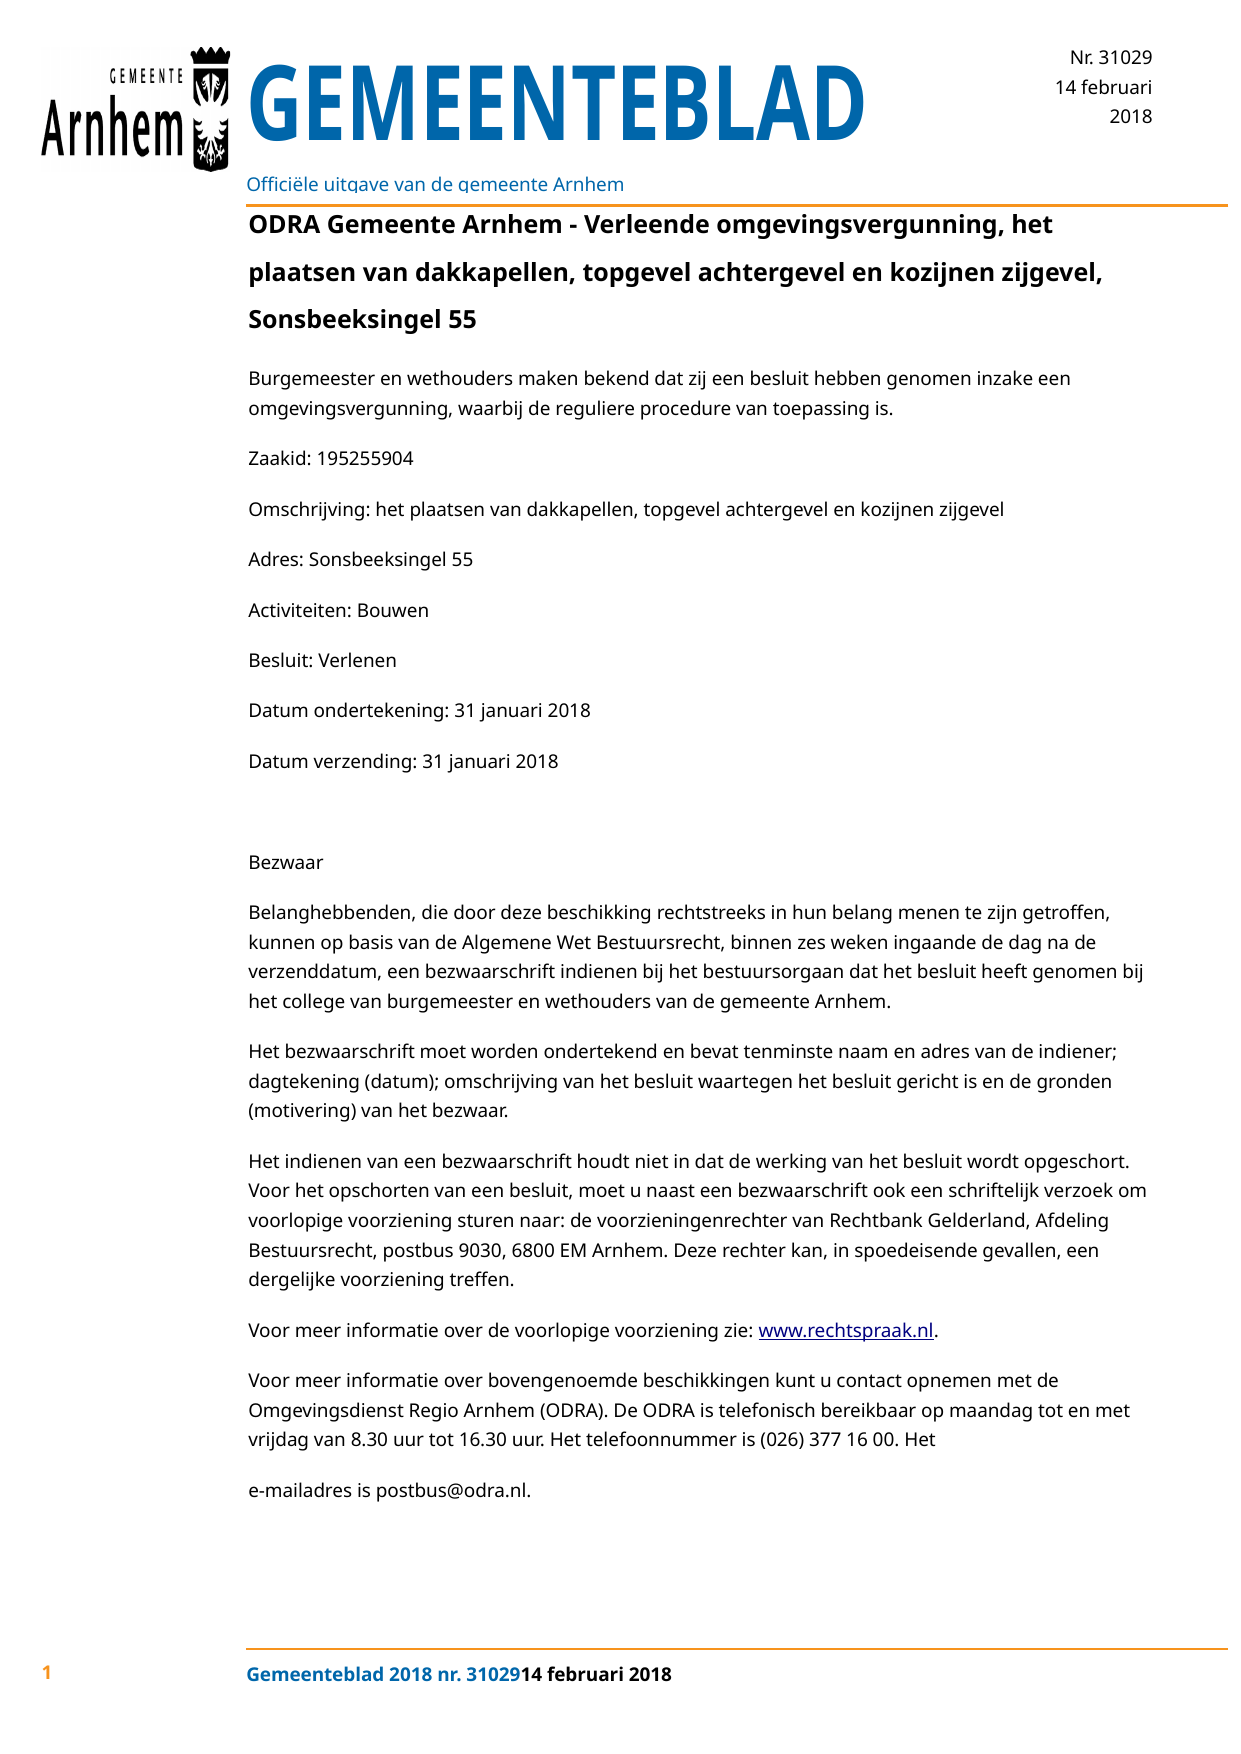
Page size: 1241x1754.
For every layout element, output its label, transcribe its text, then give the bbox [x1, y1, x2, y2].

text Besluit: Verlenen [248, 647, 1152, 673]
text Zaakid: 195255904 [248, 446, 1152, 471]
text Het bezwaarschrift moet worden ondertekend en bevat tenminste naam en adres van de indiener; dagtekening (datum); omschrijving van het besluit waartegen het besluit gericht is en de gronden (motivering) van het bezwaar. [248, 1038, 1152, 1123]
text Activiteiten: Bouwen [248, 597, 1152, 622]
text Omschrijving: het plaatsen van dakkapellen, topgevel achtergevel en kozijnen zijgevel [248, 496, 1152, 522]
text Voor meer informatie over bovengenoemde beschikkingen kunt u contact opnemen met de Omgevingsdienst Regio Arnhem (ODRA). De ODRA is telefonisch bereikbaar op maandag tot en met vrijdag van 8.30 uur tot 16.30 uur. Het telefoonnummer is (026) 377 16 00. Het [248, 1367, 1152, 1452]
picture [41, 47, 231, 172]
text Bezwaar [248, 849, 1152, 874]
text ODRA Gemeente Arnhem - Verleende omgevingsvergunning, het plaatsen van dakkapellen, topgevel achtergevel en kozijnen zijgevel, Sonsbeeksingel 55 [248, 207, 1152, 336]
text Burgemeester en wethouders maken bekend dat zij een besluit hebben genomen inzake een omgevingsvergunning, waarbij de reguliere procedure van toepassing is. [248, 366, 1152, 421]
text Datum ondertekening: 31 januari 2018 [248, 698, 1152, 723]
text e-mailadres is postbus@odra.nl. [248, 1477, 1152, 1502]
text Voor meer informatie over de voorlopige voorziening zie: www.rechtspraak.nl. [248, 1317, 1152, 1342]
text Belanghebbenden, die door deze beschikking rechtstreeks in hun belang menen te zijn getroffen, kunnen op basis van de Algemene Wet Bestuursrecht, binnen zes weken ingaande de dag na de verzenddatum, een bezwaarschrift indienen bij het bestuursorgaan dat het besluit heeft genomen bij het college van burgemeester en wethouders van de gemeente Arnhem. [248, 899, 1152, 1014]
text Het indienen van een bezwaarschrift houdt niet in dat de werking van het besluit wordt opgeschort. Voor het opschorten van een besluit, moet u naast een bezwaarschrift ook een schriftelijk verzoek om voorlopige voorziening sturen naar: de voorzieningenrechter van Rechtbank Gelderland, Afdeling Bestuursrecht, postbus 9030, 6800 EM Arnhem. Deze rechter kan, in spoedeisende gevallen, een dergelijke voorziening treffen. [248, 1148, 1152, 1292]
text Datum verzending: 31 januari 2018 [248, 748, 1152, 774]
text Adres: Sonsbeeksingel 55 [248, 546, 1152, 572]
